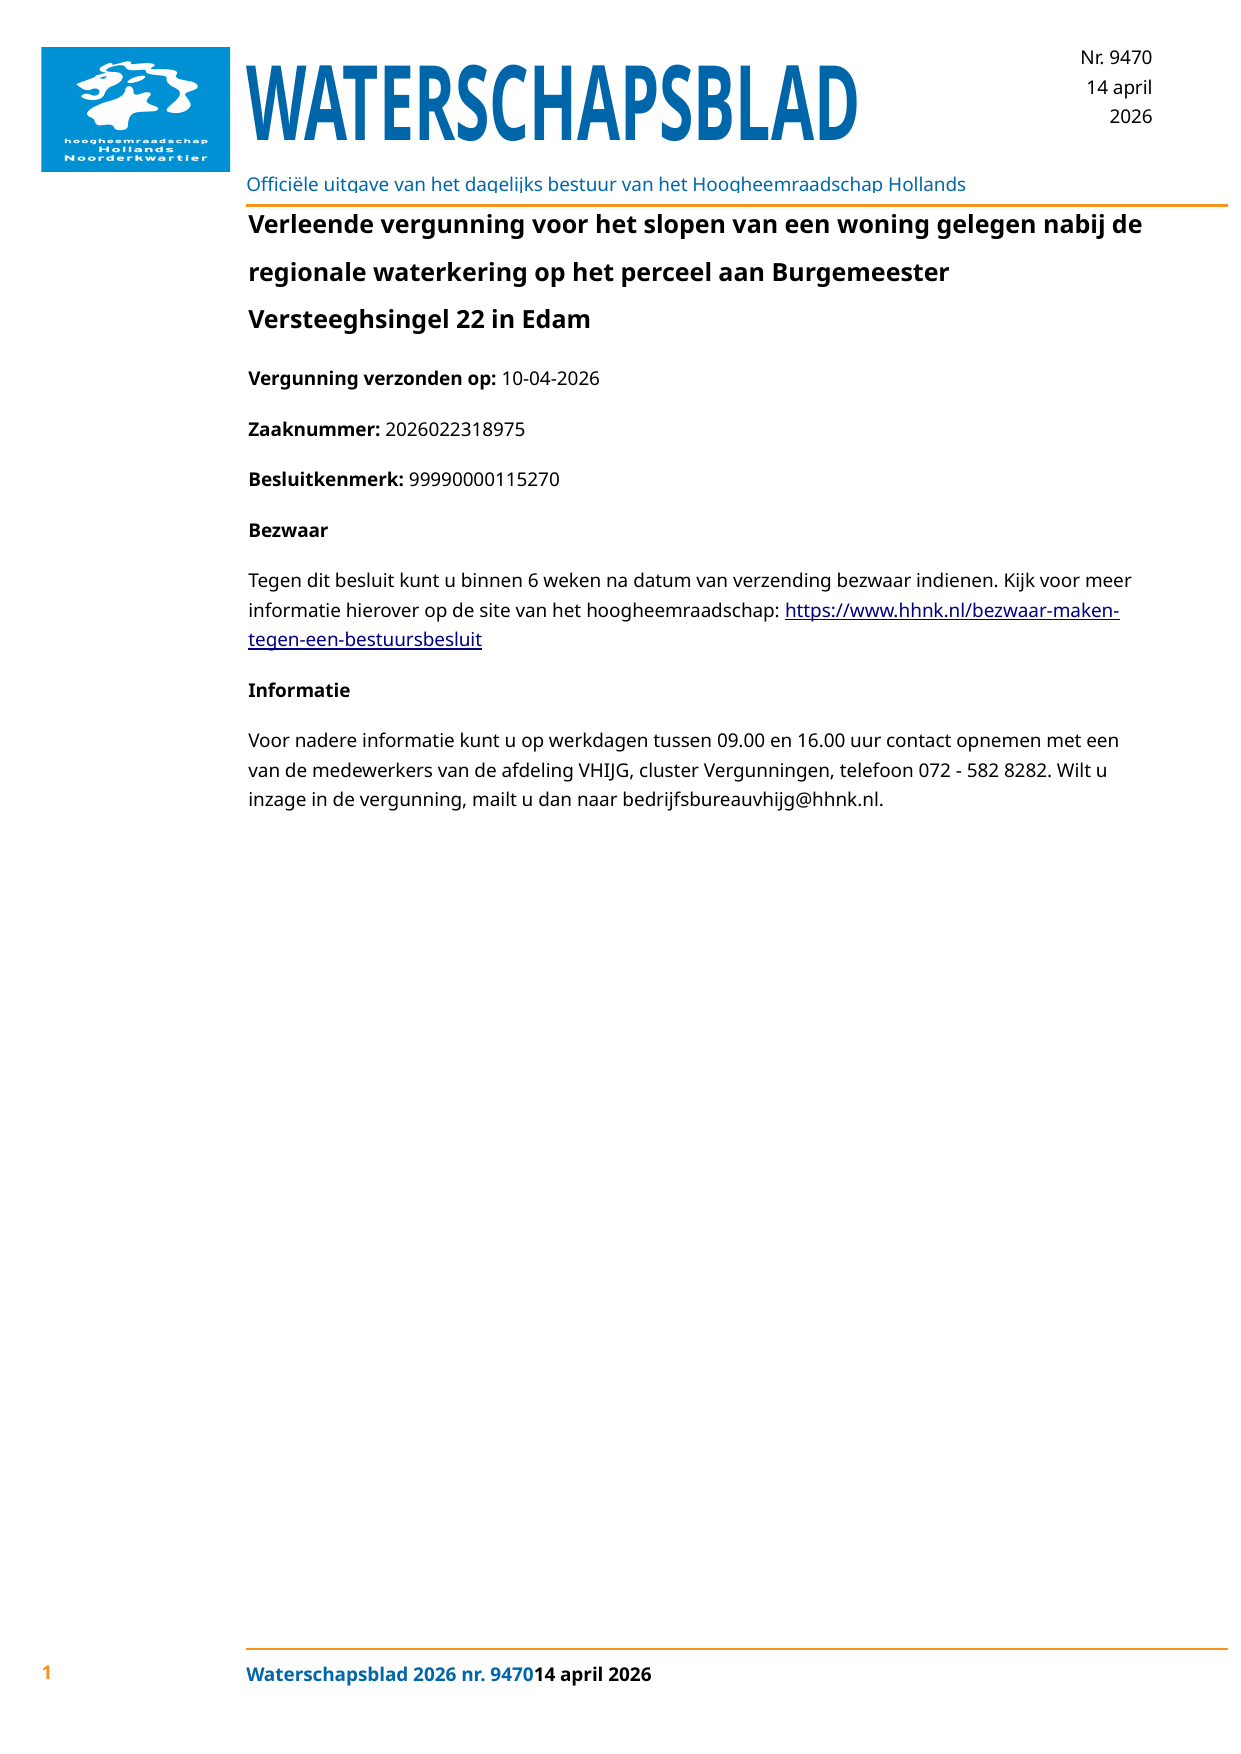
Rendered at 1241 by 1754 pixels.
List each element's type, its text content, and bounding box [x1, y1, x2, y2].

text Verleende vergunning voor het slopen van een woning gelegen nabij de regionale waterkering op het perceel aan Burgemeester Versteeghsingel 22 in Edam [248, 207, 1152, 336]
picture [88, 87, 157, 130]
picture [129, 76, 144, 82]
text Besluitkenmerk: 99990000115270 [248, 466, 1152, 492]
text Informatie [248, 677, 1152, 702]
text Bezwaar [248, 517, 1152, 542]
text Tegen dit besluit kunt u binnen 6 weken na datum van verzending bezwaar indienen. Kijk voor meer informatie hierover op de site van het hoogheemraadschap: https://www.hhnk.nl/bezwaar-maken-tegen-een-bestuursbesluit [248, 567, 1152, 652]
picture [118, 62, 197, 112]
text Zaaknummer: 2026022318975 [248, 416, 1152, 442]
picture [78, 64, 122, 99]
text Voor nadere informatie kunt u op werkdagen tussen 09.00 en 16.00 uur contact opnemen met een van de medewerkers van de afdeling VHIJG, cluster Vergunningen, telefoon 072 - 582 8282. Wilt u inzage in de vergunning, mailt u dan naar bedrijfsbureauvhijg@hhnk.nl. [248, 727, 1152, 812]
text Vergunning verzonden op: 10-04-2026 [248, 366, 1152, 391]
